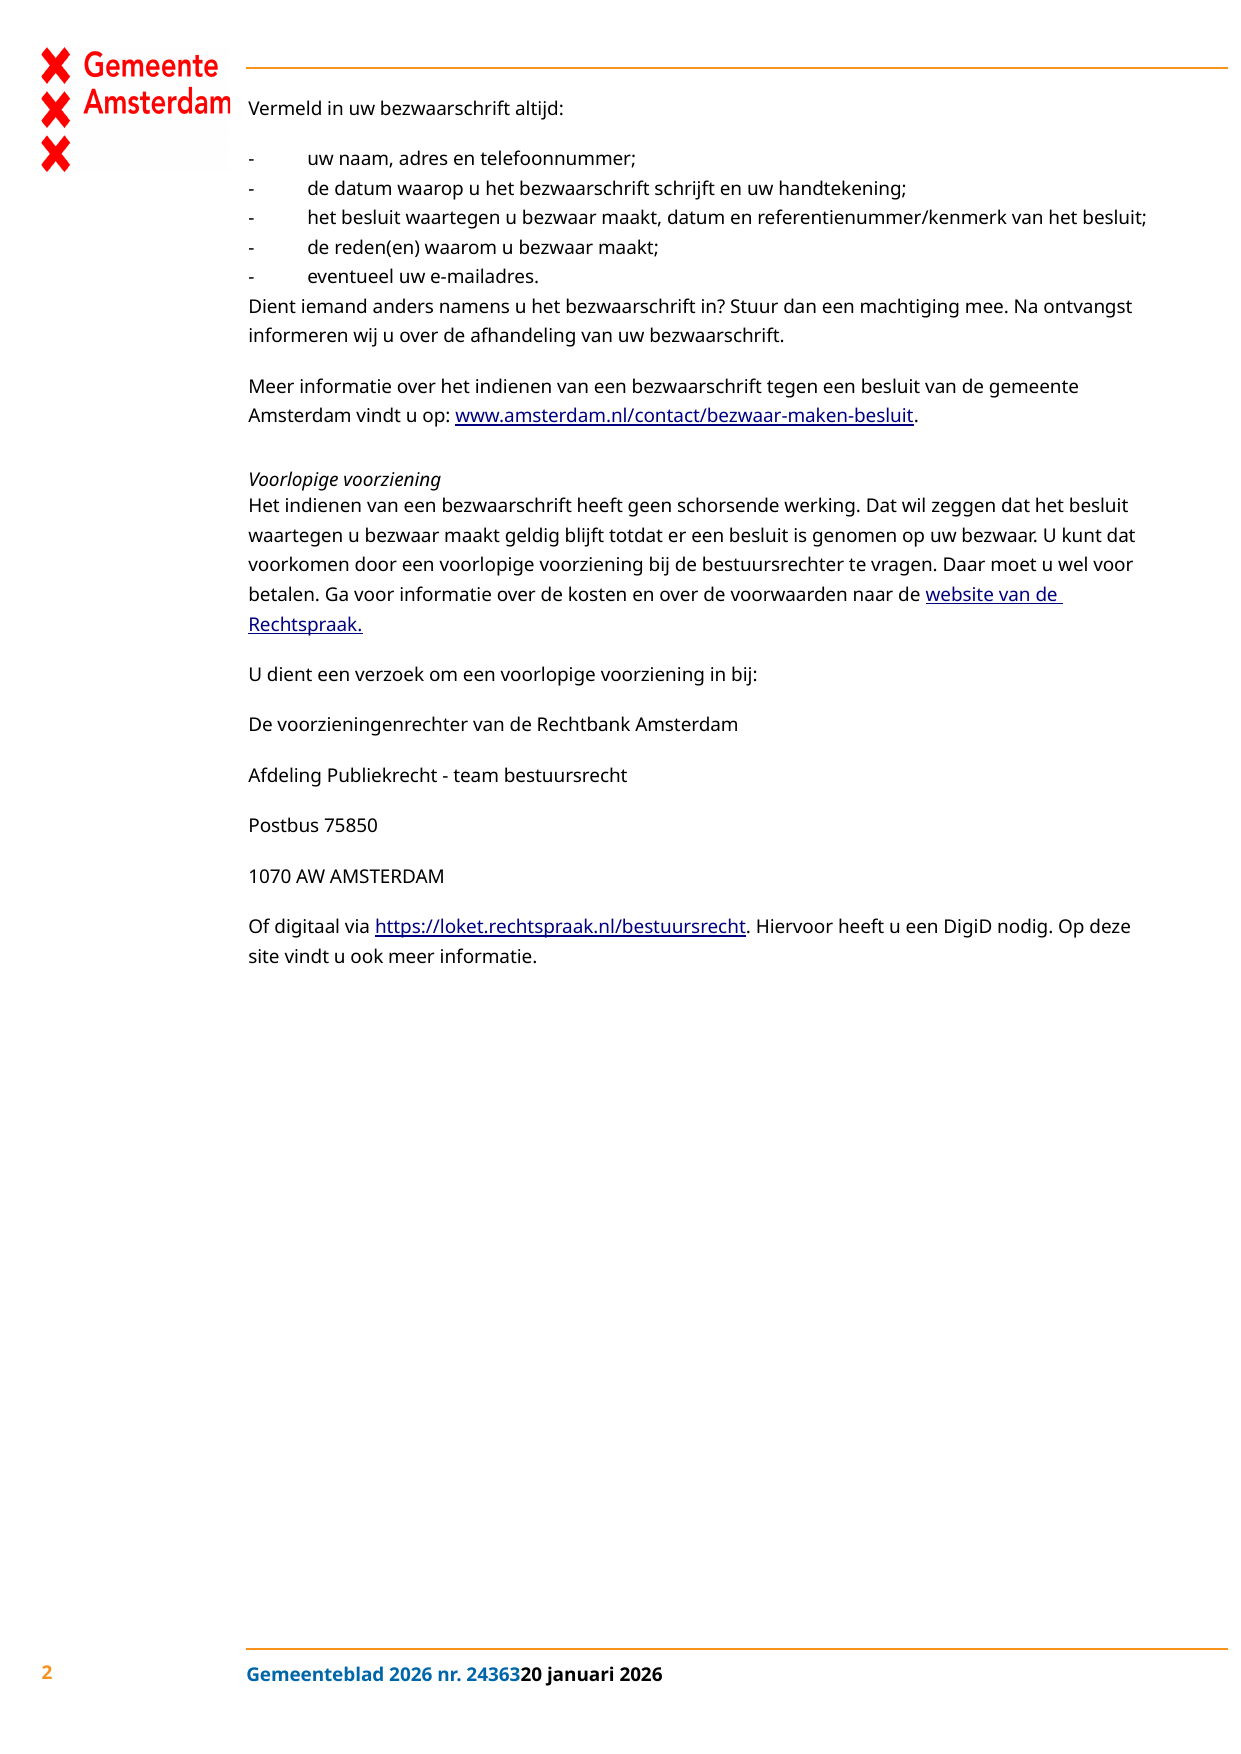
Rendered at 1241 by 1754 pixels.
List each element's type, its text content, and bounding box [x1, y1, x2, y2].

text De voorzieningenrechter van de Rechtbank Amsterdam [248, 712, 1152, 737]
text Of digitaal via https://loket.rechtspraak.nl/bestuursrecht. Hiervoor heeft u een DigiD nodig. Op deze site vindt u ook meer informatie. [248, 913, 1152, 968]
text 1070 AW AMSTERDAM [248, 863, 1152, 888]
text Meer informatie over het indienen van een bezwaarschrift tegen een besluit van de gemeente Amsterdam vindt u op: www.amsterdam.nl/contact/bezwaar-maken-besluit. [248, 373, 1152, 428]
text Vermeld in uw bezwaarschrift altijd: [248, 95, 1152, 121]
text Het indienen van een bezwaarschrift heeft geen schorsende werking. Dat wil zeggen dat het besluit waartegen u bezwaar maakt geldig blijft totdat er een besluit is genomen op uw bezwaar. U kunt dat voorkomen door een voorlopige voorziening bij de bestuursrechter te vragen. Daar moet u wel voor betalen. Ga voor informatie over de kosten en over de voorwaarden naar de website van de Rechtspraak. [248, 492, 1152, 636]
picture [41, 47, 231, 172]
text U dient een verzoek om een voorlopige voorziening in bij: [248, 661, 1152, 687]
text Voorlopige voorziening [248, 467, 1152, 492]
list de datum waarop u het bezwaarschrift schrijft en uw handtekening; [248, 175, 1152, 201]
list de reden(en) waarom u bezwaar maakt; [248, 234, 1152, 260]
list het besluit waartegen u bezwaar maakt, datum en referentienummer/kenmerk van het besluit; [248, 204, 1152, 230]
text Postbus 75850 [248, 812, 1152, 838]
text Dient iemand anders namens u het bezwaarschrift in? Stuur dan een machtiging mee. Na ontvangst informeren wij u over de afhandeling van uw bezwaarschrift. [248, 293, 1152, 348]
list uw naam, adres en telefoonnummer; [248, 145, 1152, 171]
text Afdeling Publiekrecht - team bestuursrecht [248, 762, 1152, 788]
list eventueel uw e-mailadres. [248, 263, 1152, 289]
